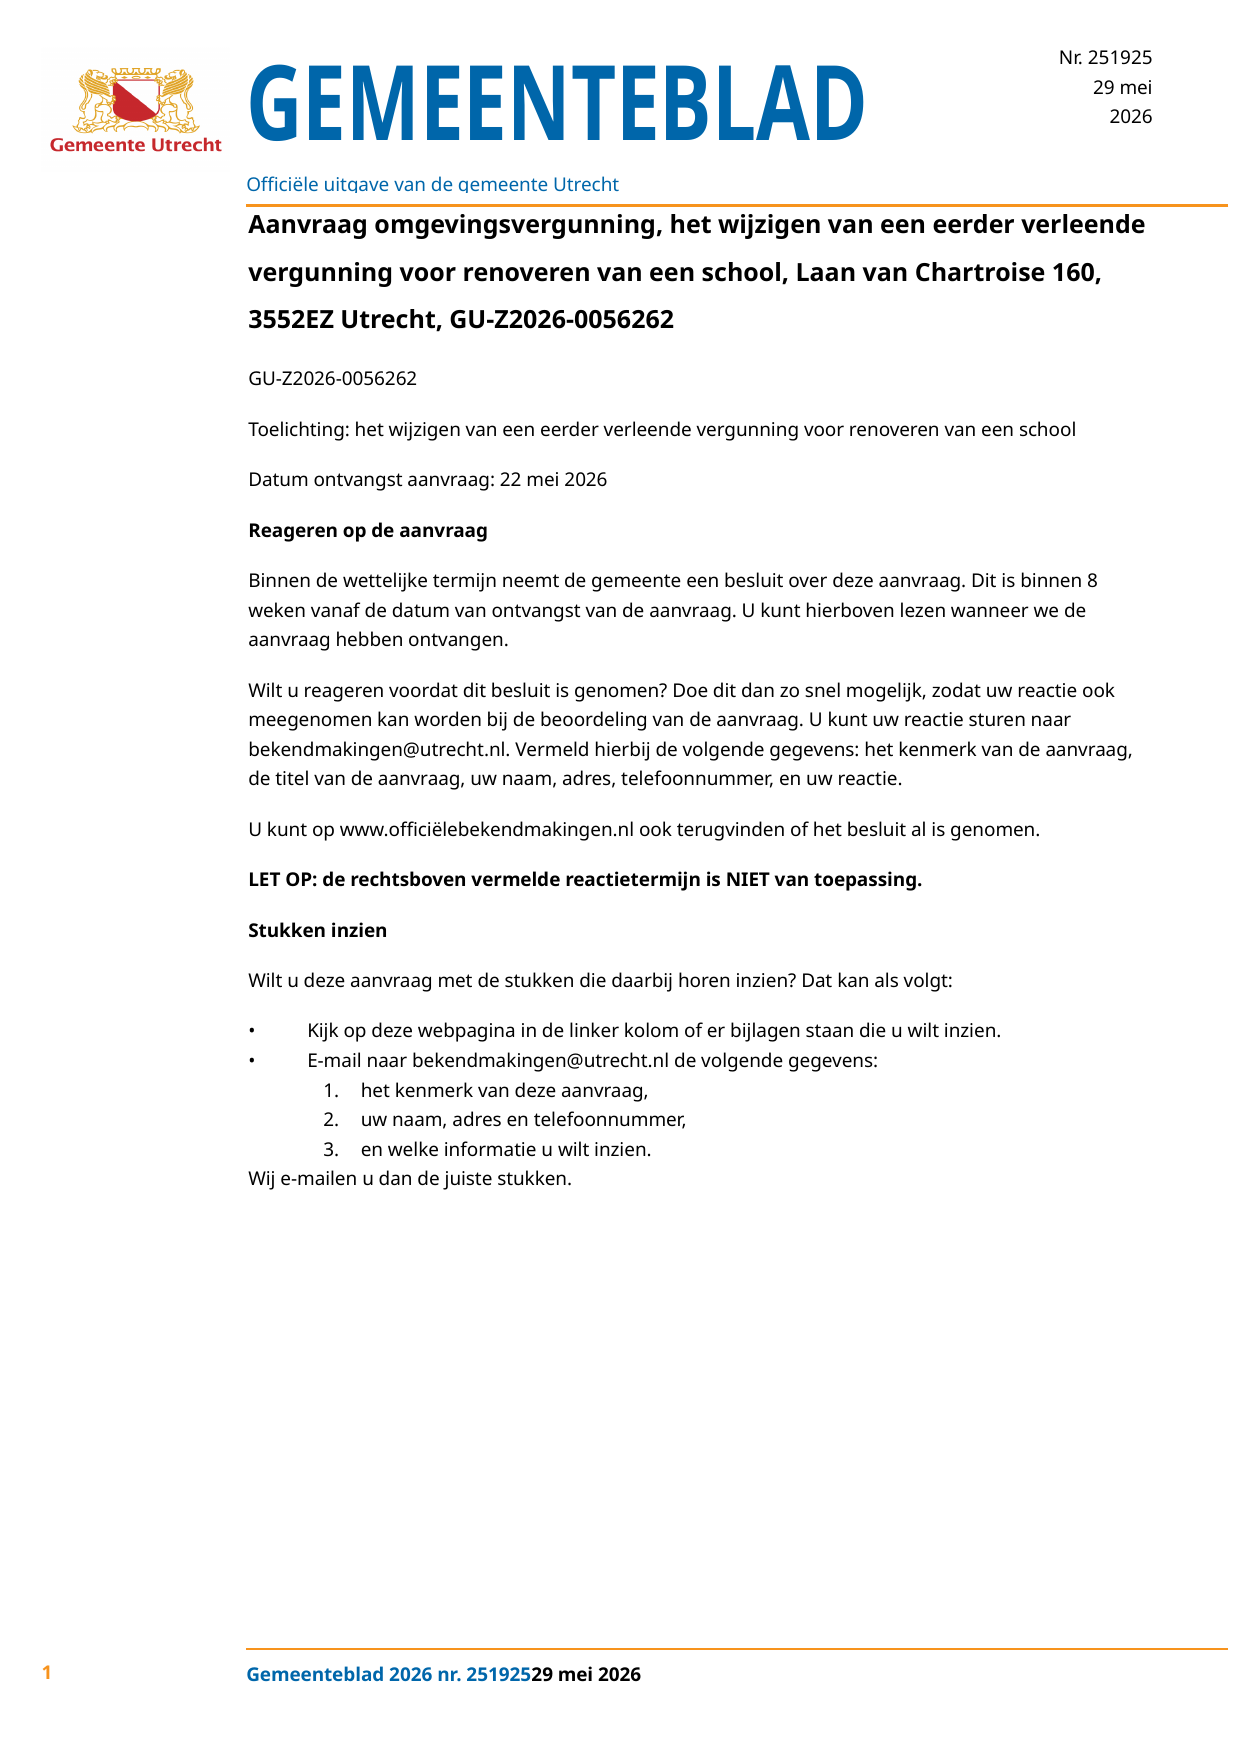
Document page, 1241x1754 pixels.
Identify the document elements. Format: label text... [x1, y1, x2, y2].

list E-mail naar bekendmakingen@utrecht.nl de volgende gegevens: [248, 1047, 1152, 1073]
text LET OP: de rechtsboven vermelde reactietermijn is NIET van toepassing. [248, 866, 1152, 892]
picture [41, 47, 231, 172]
text Wij e-mailen u dan de juiste stukken. [248, 1166, 1152, 1191]
text Reageren op de aanvraag [248, 517, 1152, 542]
list uw naam, adres en telefoonnummer, [323, 1106, 1152, 1132]
text Stukken inzien [248, 917, 1152, 942]
text Aanvraag omgevingsvergunning, het wijzigen van een eerder verleende vergunning voor renoveren van een school, Laan van Chartroise 160, 3552EZ Utrecht, GU-Z2026-0056262 [248, 207, 1152, 336]
text Datum ontvangst aanvraag: 22 mei 2026 [248, 466, 1152, 492]
text Wilt u reageren voordat dit besluit is genomen? Doe dit dan zo snel mogelijk, zodat uw reactie ook meegenomen kan worden bij de beoordeling van de aanvraag. U kunt uw reactie sturen naar bekendmakingen@utrecht.nl. Vermeld hierbij de volgende gegevens: het kenmerk van de aanvraag, de titel van de aanvraag, uw naam, adres, telefoonnummer, en uw reactie. [248, 677, 1152, 791]
list Kijk op deze webpagina in de linker kolom of er bijlagen staan die u wilt inzien. [248, 1018, 1152, 1043]
text Toelichting: het wijzigen van een eerder verleende vergunning voor renoveren van een school [248, 416, 1152, 442]
list en welke informatie u wilt inzien. [323, 1136, 1152, 1162]
text U kunt op www.officiëlebekendmakingen.nl ook terugvinden of het besluit al is genomen. [248, 816, 1152, 842]
text GU-Z2026-0056262 [248, 366, 1152, 391]
text Wilt u deze aanvraag met de stukken die daarbij horen inzien? Dat kan als volgt: [248, 967, 1152, 993]
list het kenmerk van deze aanvraag, [323, 1077, 1152, 1102]
text Binnen de wettelijke termijn neemt de gemeente een besluit over deze aanvraag. Dit is binnen 8 weken vanaf de datum van ontvangst van de aanvraag. U kunt hierboven lezen wanneer we de aanvraag hebben ontvangen. [248, 567, 1152, 652]
